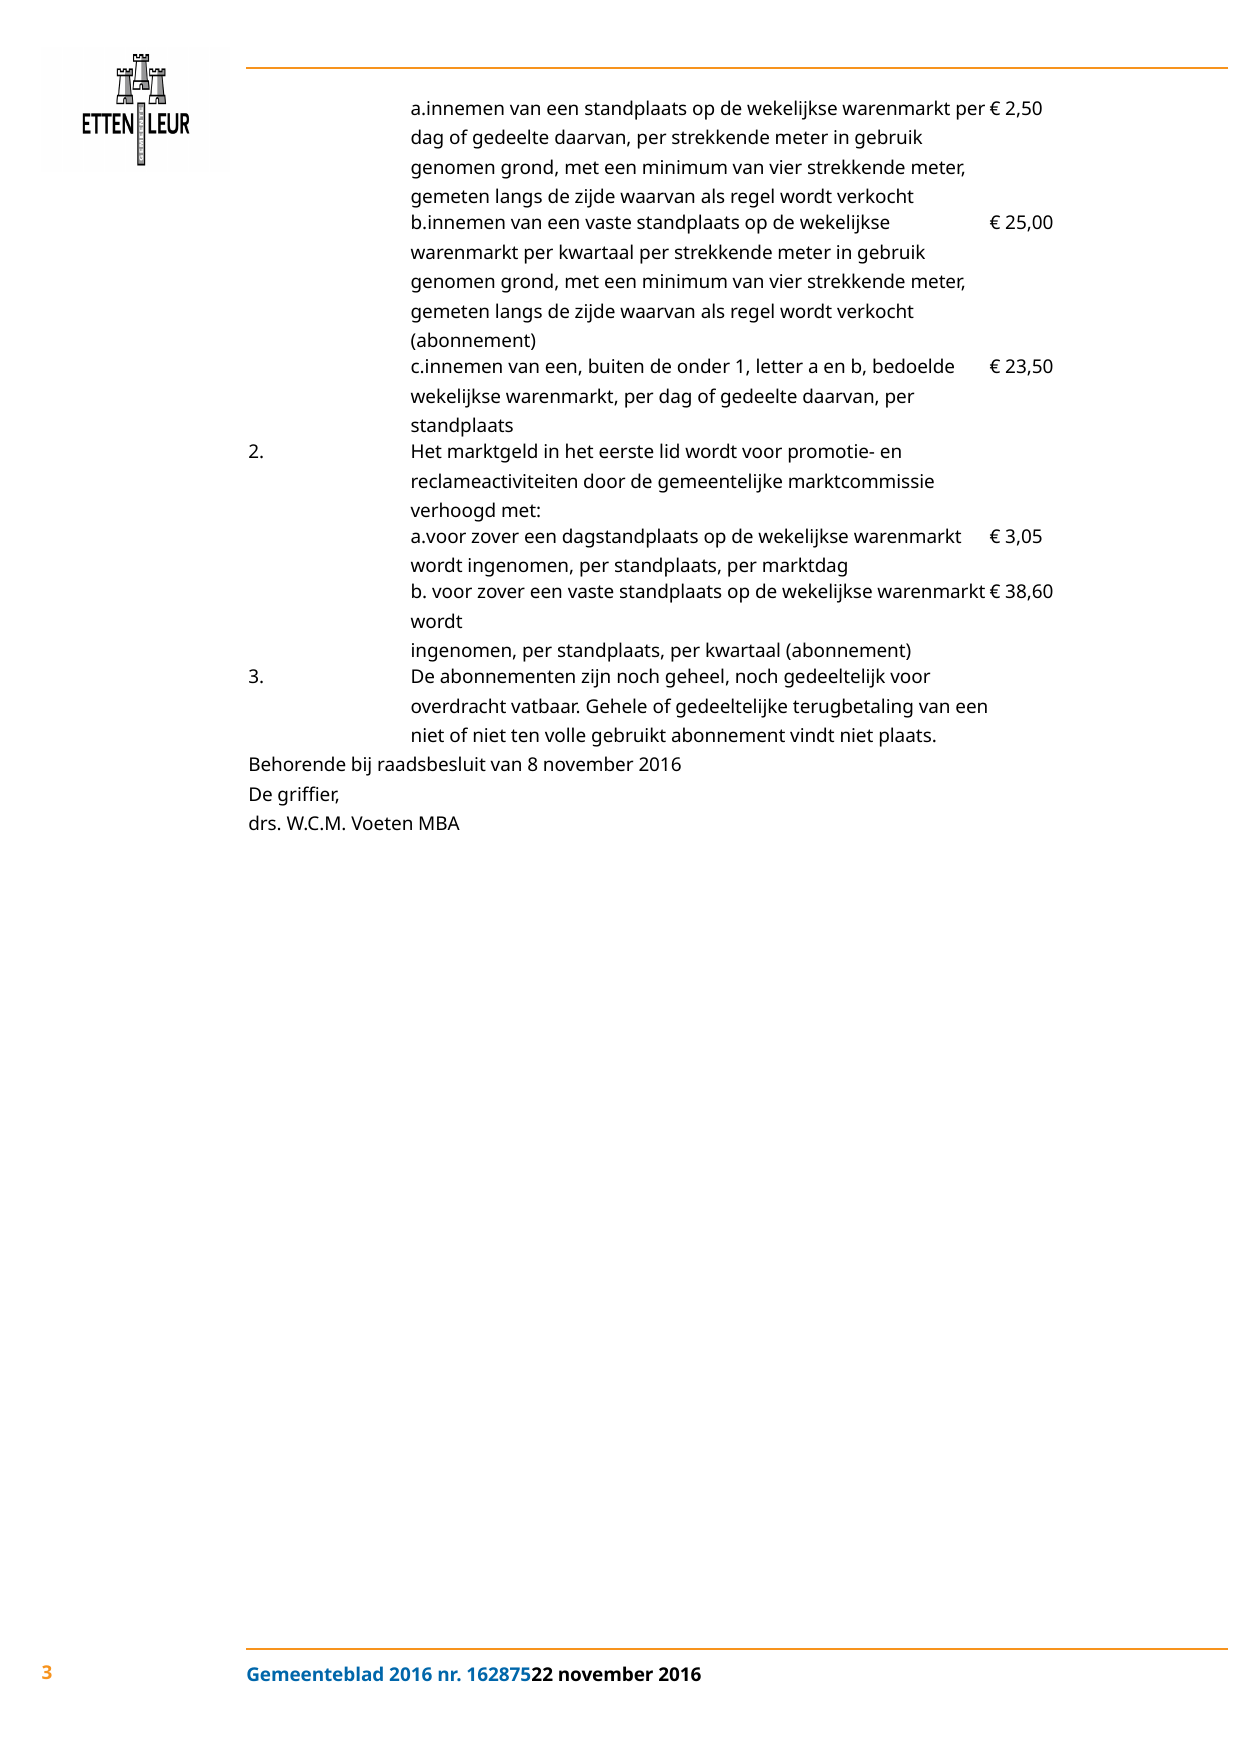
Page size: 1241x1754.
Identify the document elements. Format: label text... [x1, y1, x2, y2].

table_cell [989, 663, 1152, 748]
text Behorende bij raadsbesluit van 8 november 2016 [248, 751, 1152, 777]
table_cell € 23,50 [989, 353, 1152, 438]
picture [41, 47, 231, 172]
table_cell a.innemen van een standplaats op de wekelijkse warenmarkt per dag of gedeelte daarvan, per strekkende meter in gebruik genomen grond, met een minimum van vier strekkende meter, gemeten langs de zijde waarvan als regel wordt verkocht [410, 95, 989, 209]
text De griffier, [248, 781, 1152, 807]
table_cell 2. [248, 438, 410, 523]
table_cell € 38,60 [989, 579, 1152, 663]
table_cell [248, 95, 410, 209]
table_cell [989, 438, 1152, 523]
table_cell De abonnementen zijn noch geheel, noch gedeeltelijk voor overdracht vatbaar. Gehele of gedeeltelijke terugbetaling van een niet of niet ten volle gebruikt abonnement vindt niet plaats. [410, 663, 989, 748]
table_cell b.innemen van een vaste standplaats op de wekelijkse warenmarkt per kwartaal per strekkende meter in gebruik genomen grond, met een minimum van vier strekkende meter, gemeten langs de zijde waarvan als regel wordt verkocht (abonnement) [410, 209, 989, 353]
table_cell a.voor zover een dagstandplaats op de wekelijkse warenmarkt wordt ingenomen, per standplaats, per marktdag [410, 523, 989, 578]
table_cell € 25,00 [989, 209, 1152, 353]
table_cell € 3,05 [989, 523, 1152, 578]
table_cell Het marktgeld in het eerste lid wordt voor promotie- en reclameactiviteiten door de gemeentelijke marktcommissie verhoogd met: [410, 438, 989, 523]
table_cell [248, 523, 410, 578]
text drs. W.C.M. Voeten MBA [248, 811, 1152, 836]
table_cell c.innemen van een, buiten de onder 1, letter a en b, bedoelde wekelijkse warenmarkt, per dag of gedeelte daarvan, per standplaats [410, 353, 989, 438]
table_cell [248, 353, 410, 438]
table_cell [248, 579, 410, 663]
table_cell b. voor zover een vaste standplaats op de wekelijkse warenmarkt wordt ingenomen, per standplaats, per kwartaal (abonnement) [410, 579, 989, 663]
table_cell € 2,50 [989, 95, 1152, 209]
table_cell [248, 209, 410, 353]
table_cell 3. [248, 663, 410, 748]
